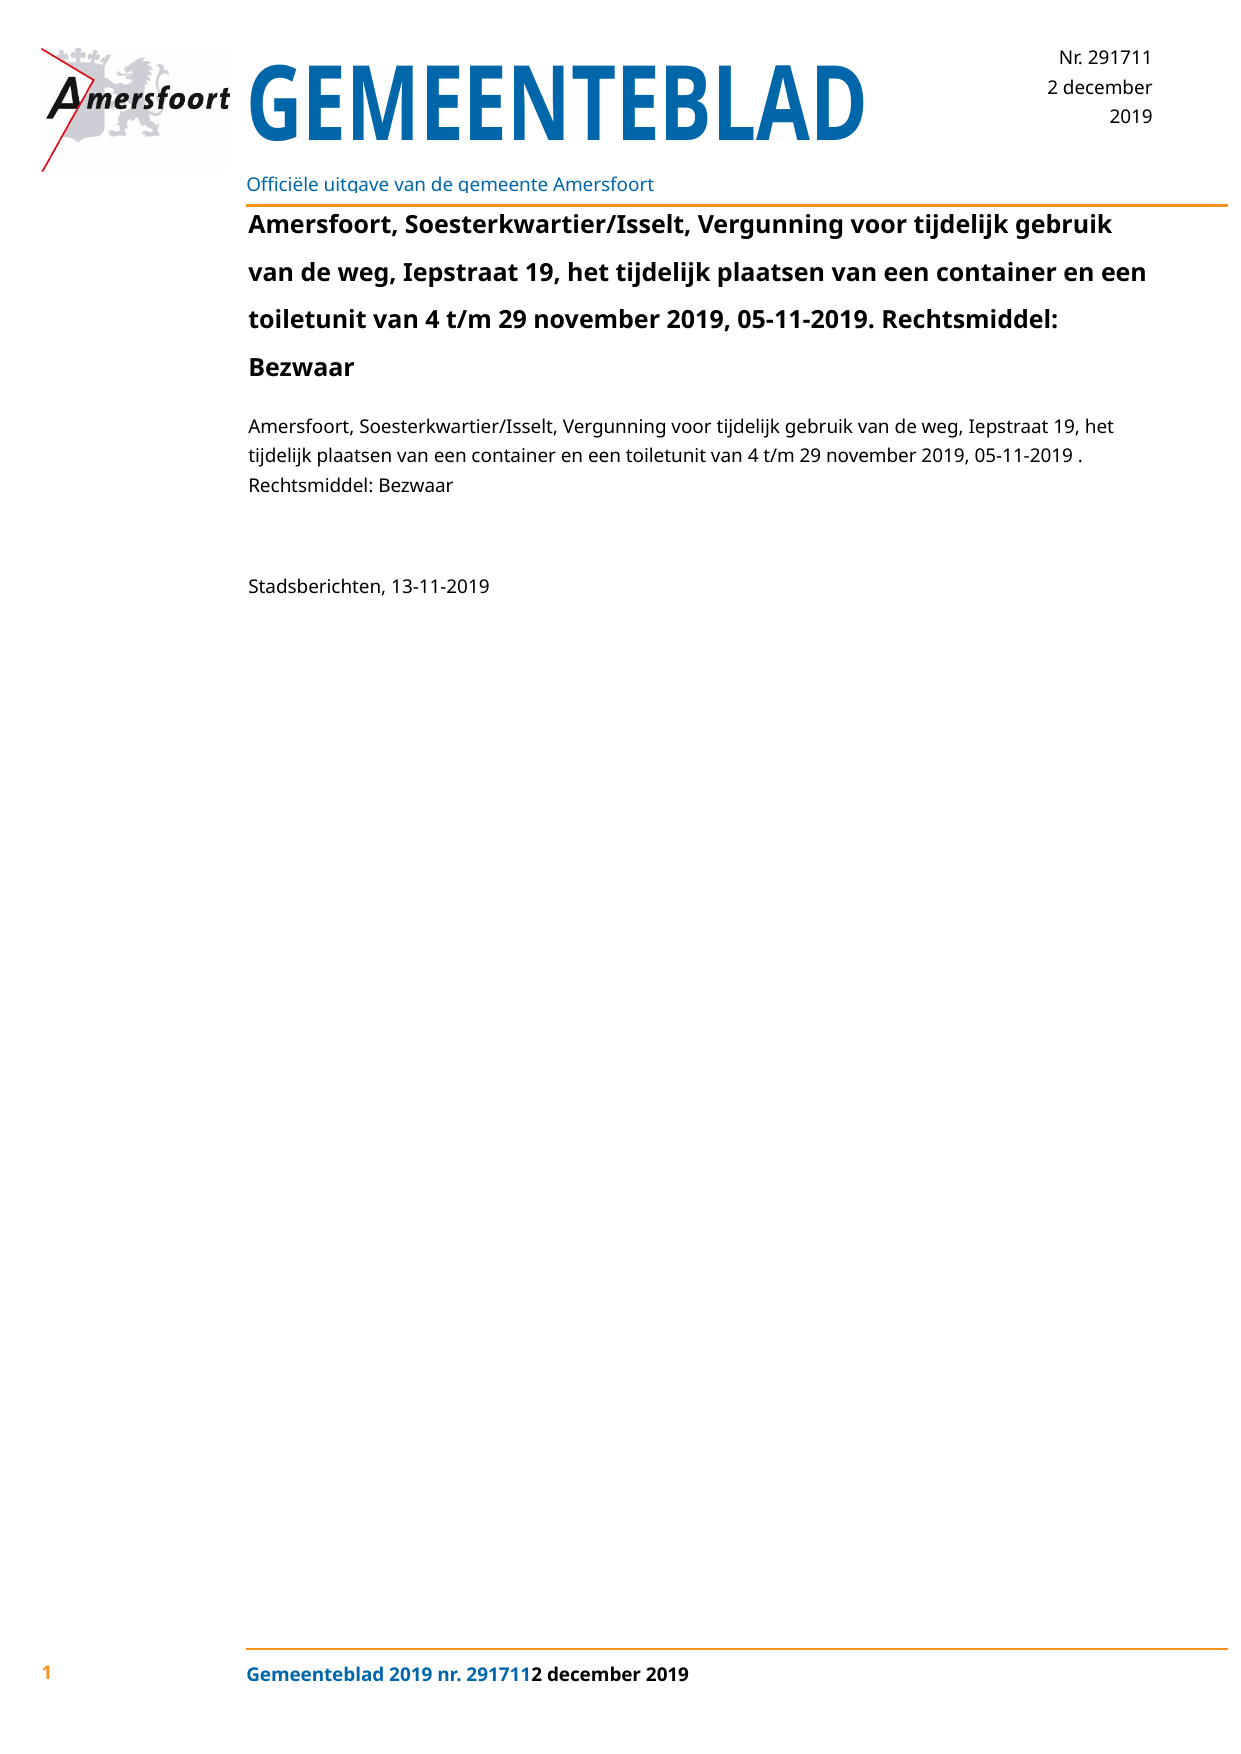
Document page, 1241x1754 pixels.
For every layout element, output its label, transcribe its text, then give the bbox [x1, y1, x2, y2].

picture [41, 47, 231, 172]
text Amersfoort, Soesterkwartier/Isselt, Vergunning voor tijdelijk gebruik van de weg, Iepstraat 19, het tijdelijk plaatsen van een container en een toiletunit van 4 t/m 29 november 2019, 05-11-2019 . Rechtsmiddel: Bezwaar [248, 413, 1152, 498]
text Stadsberichten, 13-11-2019 [248, 573, 1152, 599]
text Amersfoort, Soesterkwartier/Isselt, Vergunning voor tijdelijk gebruik van de weg, Iepstraat 19, het tijdelijk plaatsen van een container en een toiletunit van 4 t/m 29 november 2019, 05-11-2019. Rechtsmiddel: Bezwaar [248, 207, 1152, 384]
